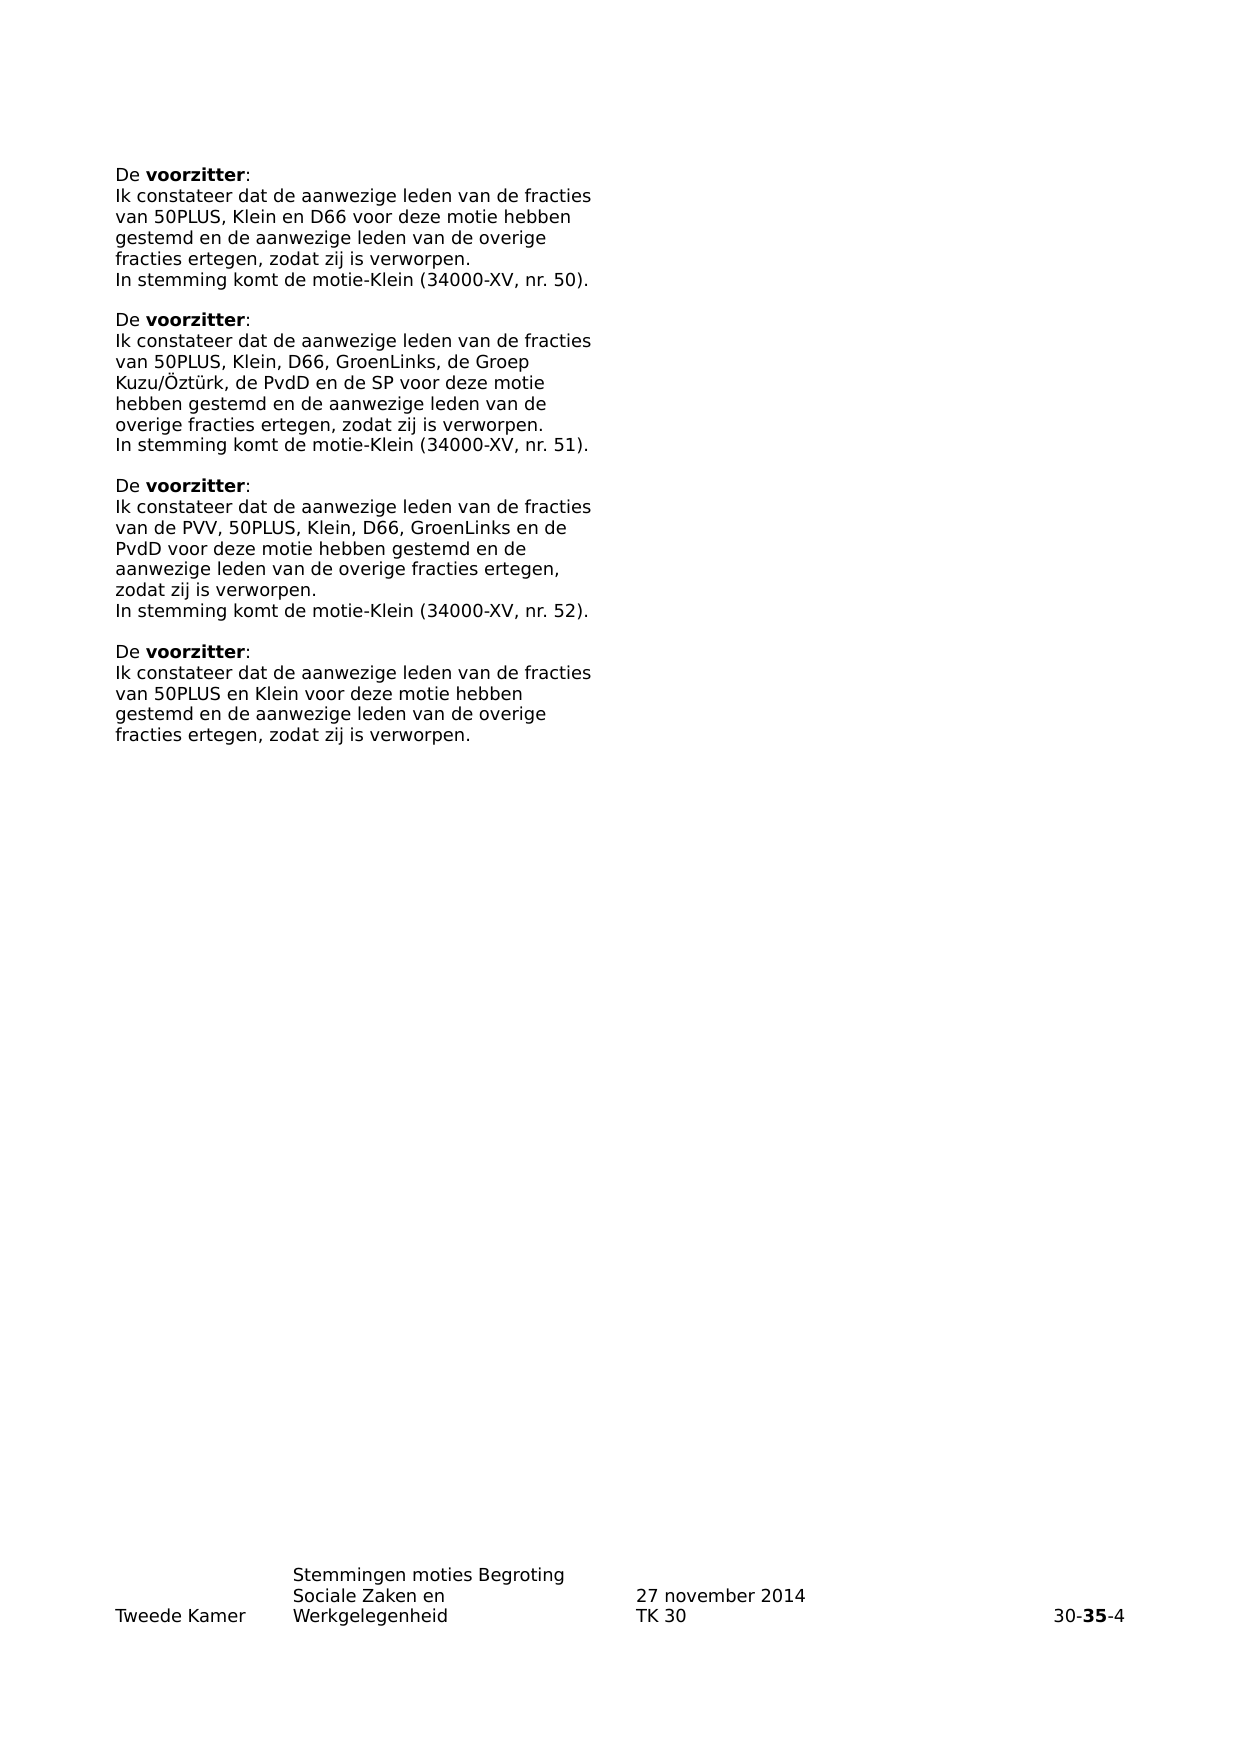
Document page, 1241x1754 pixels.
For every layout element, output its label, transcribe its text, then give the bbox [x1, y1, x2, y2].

text Ik constateer dat de aanwezige leden van de fracties van de PVV, 50PLUS, Klein, D66, GroenLinks en de PvdD voor deze motie hebben gestemd en de aanwezige leden van de overige fracties ertegen, zodat zij is verworpen. [115, 497, 605, 601]
text In stemming komt de motie-Klein (34000-XV, nr. 50). [115, 269, 605, 290]
text In stemming komt de motie-Klein (34000-XV, nr. 51). [115, 435, 605, 456]
text Ik constateer dat de aanwezige leden van de fracties van 50PLUS, Klein en D66 voor deze motie hebben gestemd en de aanwezige leden van de overige fracties ertegen, zodat zij is verworpen. [115, 186, 605, 269]
text In stemming komt de motie-Klein (34000-XV, nr. 52). [115, 601, 605, 622]
text De voorzitter: [115, 642, 605, 662]
text Ik constateer dat de aanwezige leden van de fracties van 50PLUS, Klein, D66, GroenLinks, de Groep Kuzu/Öztürk, de PvdD en de SP voor deze motie hebben gestemd en de aanwezige leden van de overige fracties ertegen, zodat zij is verworpen. [115, 331, 605, 435]
text De voorzitter: [115, 165, 605, 186]
text Ik constateer dat de aanwezige leden van de fracties van 50PLUS en Klein voor deze motie hebben gestemd en de aanwezige leden van de overige fracties ertegen, zodat zij is verworpen. [115, 662, 605, 746]
text De voorzitter: [115, 476, 605, 497]
text De voorzitter: [115, 310, 605, 331]
